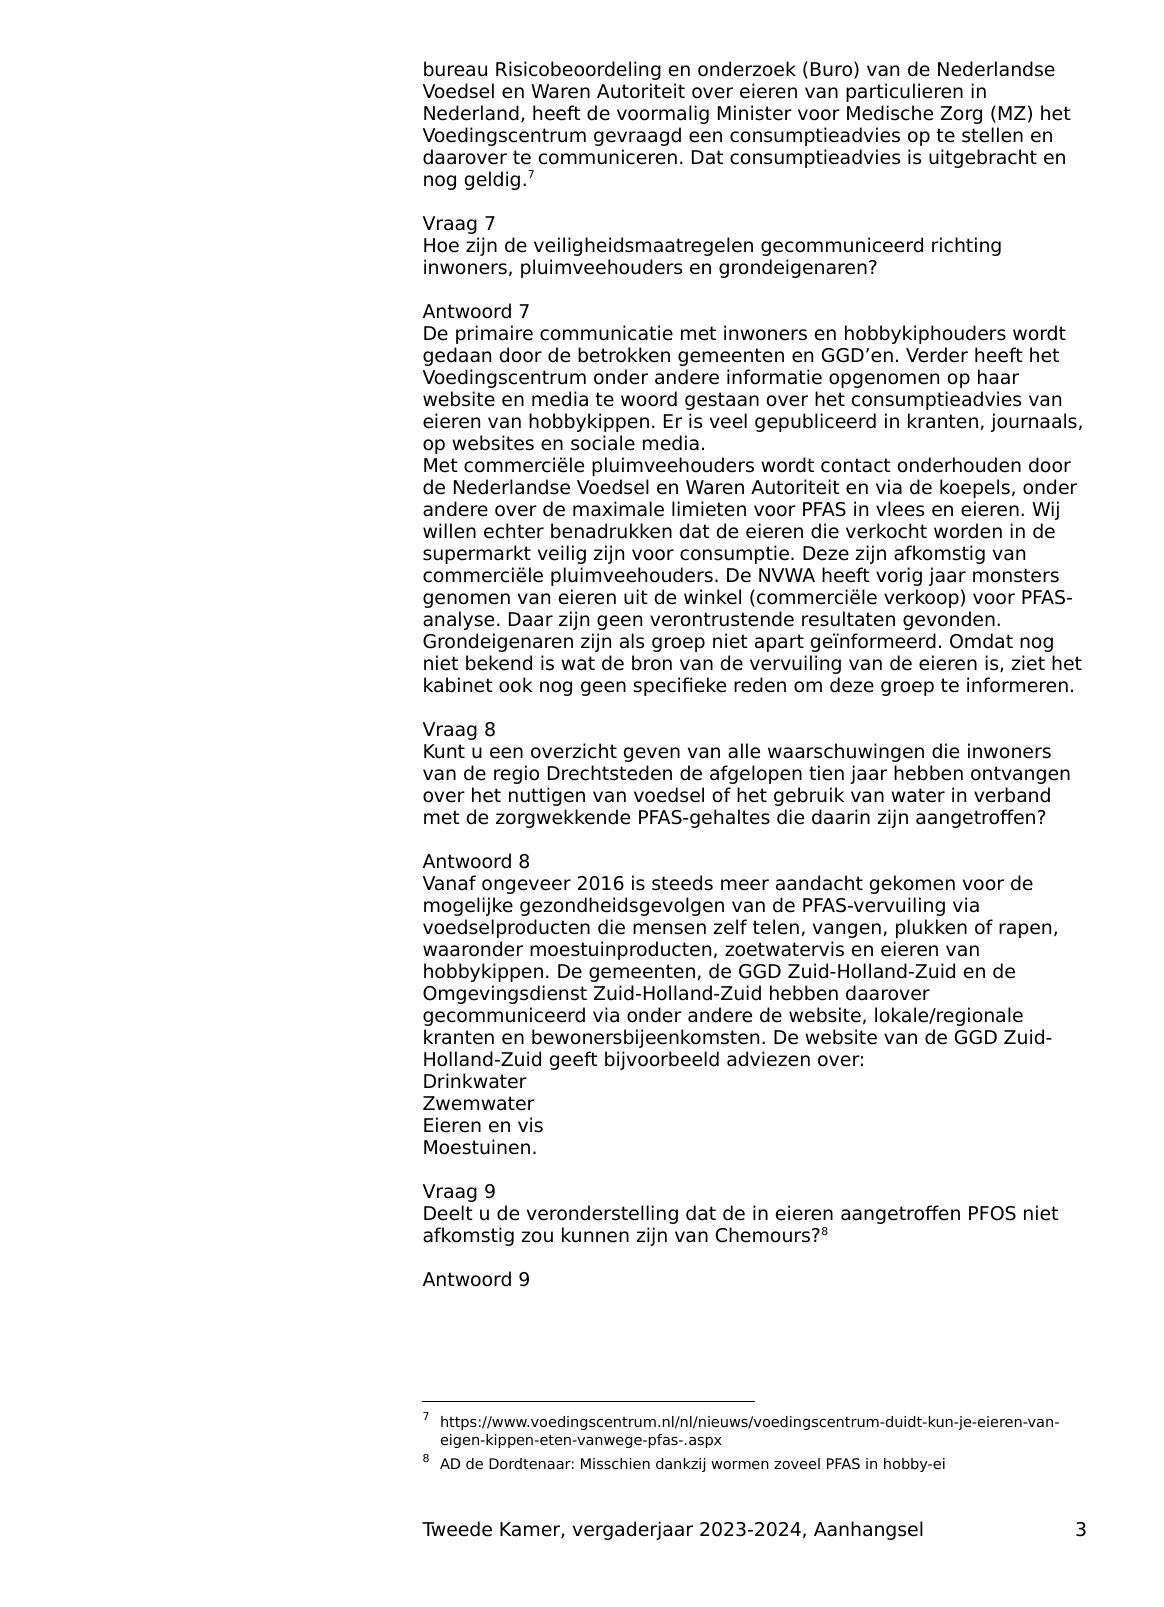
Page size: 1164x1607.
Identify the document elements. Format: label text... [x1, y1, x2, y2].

text https://www.voedingscentrum.nl/nl/nieuws/voedingscentrum-duidt-kun-je-eieren-van-eigen-kippen-eten-vanwege-pfas-.aspx [422, 1410, 1087, 1449]
text Antwoord 7 [422, 301, 1087, 323]
text Deelt u de veronderstelling dat de in eieren aangetroffen PFOS niet afkomstig zou kunnen zijn van Chemours? [422, 1203, 1087, 1247]
text Vanaf ongeveer 2016 is steeds meer aandacht gekomen voor de mogelijke gezondheidsgevolgen van de PFAS-vervuiling via voedselproducten die mensen zelf telen, vangen, plukken of rapen, waaronder moestuinproducten, zoetwatervis en eieren van hobbykippen. De gemeenten, de GGD Zuid-Holland-Zuid en de Omgevingsdienst Zuid-Holland-Zuid hebben daarover gecommuniceerd via onder andere de website, lokale/regionale kranten en bewonersbijeenkomsten. De website van de GGD Zuid-Holland-Zuid geeft bijvoorbeeld adviezen over: [422, 873, 1087, 1071]
text Zwemwater [422, 1093, 1087, 1115]
text Hoe zijn de veiligheidsmaatregelen gecommuniceerd richting inwoners, pluimveehouders en grondeigenaren? [422, 235, 1087, 279]
text Vraag 8 [422, 719, 1087, 741]
text Antwoord 9 [422, 1269, 1087, 1291]
text Grondeigenaren zijn als groep niet apart geïnformeerd. Omdat nog niet bekend is wat de bron van de vervuiling van de eieren is, ziet het kabinet ook nog geen specifieke reden om deze groep te informeren. [422, 631, 1087, 697]
text Vraag 9 [422, 1181, 1087, 1203]
text Eieren en vis [422, 1115, 1087, 1137]
text bureau Risicobeoordeling en onderzoek (Buro) van de Nederlandse Voedsel en Waren Autoriteit over eieren van particulieren in Nederland, heeft de voormalig Minister voor Medische Zorg (MZ) het Voedingscentrum gevraagd een consumptieadvies op te stellen en daarover te communiceren. Dat consumptieadvies is uitgebracht en nog geldig. [422, 59, 1087, 191]
text Drinkwater [422, 1071, 1087, 1093]
text De primaire communicatie met inwoners en hobbykiphouders wordt gedaan door de betrokken gemeenten en GGD’en. Verder heeft het Voedingscentrum onder andere informatie opgenomen op haar website en media te woord gestaan over het consumptieadvies van eieren van hobbykippen. Er is veel gepubliceerd in kranten, journaals, op websites en sociale media. [422, 323, 1087, 455]
text Met commerciële pluimveehouders wordt contact onderhouden door de Nederlandse Voedsel en Waren Autoriteit en via de koepels, onder andere over de maximale limieten voor PFAS in vlees en eieren. Wij willen echter benadrukken dat de eieren die verkocht worden in de supermarkt veilig zijn voor consumptie. Deze zijn afkomstig van commerciële pluimveehouders. De NVWA heeft vorig jaar monsters genomen van eieren uit de winkel (commerciële verkoop) voor PFAS-analyse. Daar zijn geen verontrustende resultaten gevonden. [422, 455, 1087, 631]
text Vraag 7 [422, 213, 1087, 235]
text Antwoord 8 [422, 851, 1087, 873]
text Kunt u een overzicht geven van alle waarschuwingen die inwoners van de regio Drechtsteden de afgelopen tien jaar hebben ontvangen over het nuttigen van voedsel of het gebruik van water in verband met de zorgwekkende PFAS-gehaltes die daarin zijn aangetroffen? [422, 741, 1087, 829]
text Moestuinen. [422, 1137, 1087, 1159]
text AD de Dordtenaar: Misschien dankzij wormen zoveel PFAS in hobby-ei [422, 1452, 1087, 1474]
